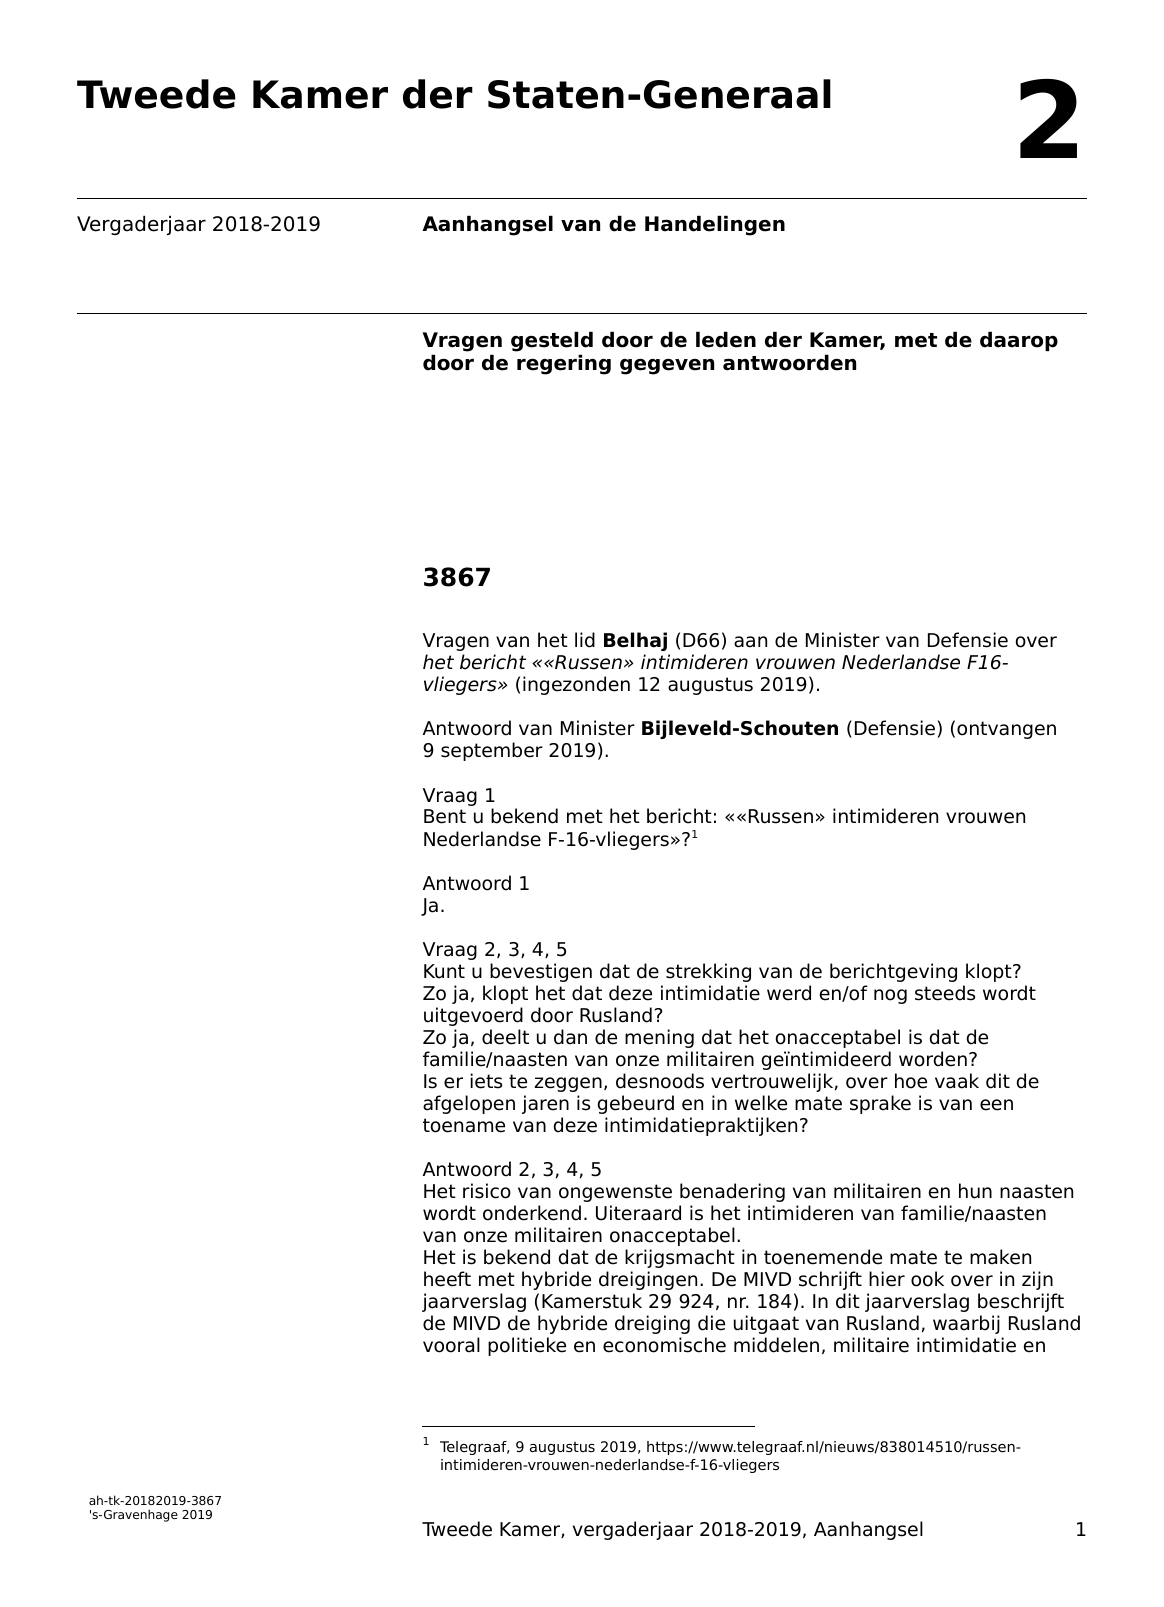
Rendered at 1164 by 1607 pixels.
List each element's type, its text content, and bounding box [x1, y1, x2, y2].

table_cell Vragen gesteld door de leden der Kamer, met de daarop door de regering gegeven antwoorden [422, 314, 1087, 375]
table_cell Vergaderjaar 2018-2019 [77, 199, 422, 313]
text Het is bekend dat de krijgsmacht in toenemende mate te maken heeft met hybride dreigingen. De MIVD schrijft hier ook over in zijn jaarverslag (Kamerstuk 29 924, nr. 184). In dit jaarverslag beschrijft de MIVD de hybride dreiging die uitgaat van Rusland, waarbij Rusland vooral politieke en economische middelen, militaire intimidatie en [422, 1247, 1087, 1357]
text Bent u bekend met het bericht: ««Russen» intimideren vrouwen Nederlandse F-16-vliegers»? [422, 806, 1087, 850]
text 's-Gravenhage 2019 [88, 1508, 323, 1522]
table_cell [77, 314, 422, 375]
text Vraag 1 [422, 784, 1087, 806]
text Zo ja, klopt het dat deze intimidatie werd en/of nog steeds wordt uitgevoerd door Rusland? [422, 983, 1087, 1027]
text Is er iets te zeggen, desnoods vertrouwelijk, over hoe vaak dit de afgelopen jaren is gebeurd en in welke mate sprake is van een toename van deze intimidatiepraktijken? [422, 1071, 1087, 1137]
text Ja. [422, 894, 1087, 917]
text Vragen van het lid Belhaj (D66) aan de Minister van Defensie over het bericht ««Russen» intimideren vrouwen Nederlandse F16- vliegers» (ingezonden 12 augustus 2019). [422, 630, 1087, 696]
text Het risico van ongewenste benadering van militairen en hun naasten wordt onderkend. Uiteraard is het intimideren van familie/naasten van onze militairen onacceptabel. [422, 1181, 1087, 1247]
text Vraag 2, 3, 4, 5 [422, 939, 1087, 961]
text ah-tk-20182019-3867 [88, 1494, 323, 1508]
table_cell Aanhangsel van de Handelingen [422, 199, 1087, 313]
text Telegraaf, 9 augustus 2019, https://www.telegraaf.nl/nieuws/838014510/russen-intimideren-vrouwen-nederlandse-f-16-vliegers [422, 1435, 1087, 1474]
text 3867 [422, 563, 1087, 592]
text Kunt u bevestigen dat de strekking van de berichtgeving klopt? [422, 961, 1087, 983]
text Antwoord van Minister Bijleveld-Schouten (Defensie) (ontvangen 9 september 2019). [422, 718, 1087, 762]
text Antwoord 1 [422, 873, 1087, 894]
text Zo ja, deelt u dan de mening dat het onacceptabel is dat de familie/naasten van onze militairen geïntimideerd worden? [422, 1027, 1087, 1071]
table_header 2 [886, 59, 1087, 198]
text Antwoord 2, 3, 4, 5 [422, 1159, 1087, 1181]
table_header Tweede Kamer der Staten-Generaal [77, 59, 886, 198]
